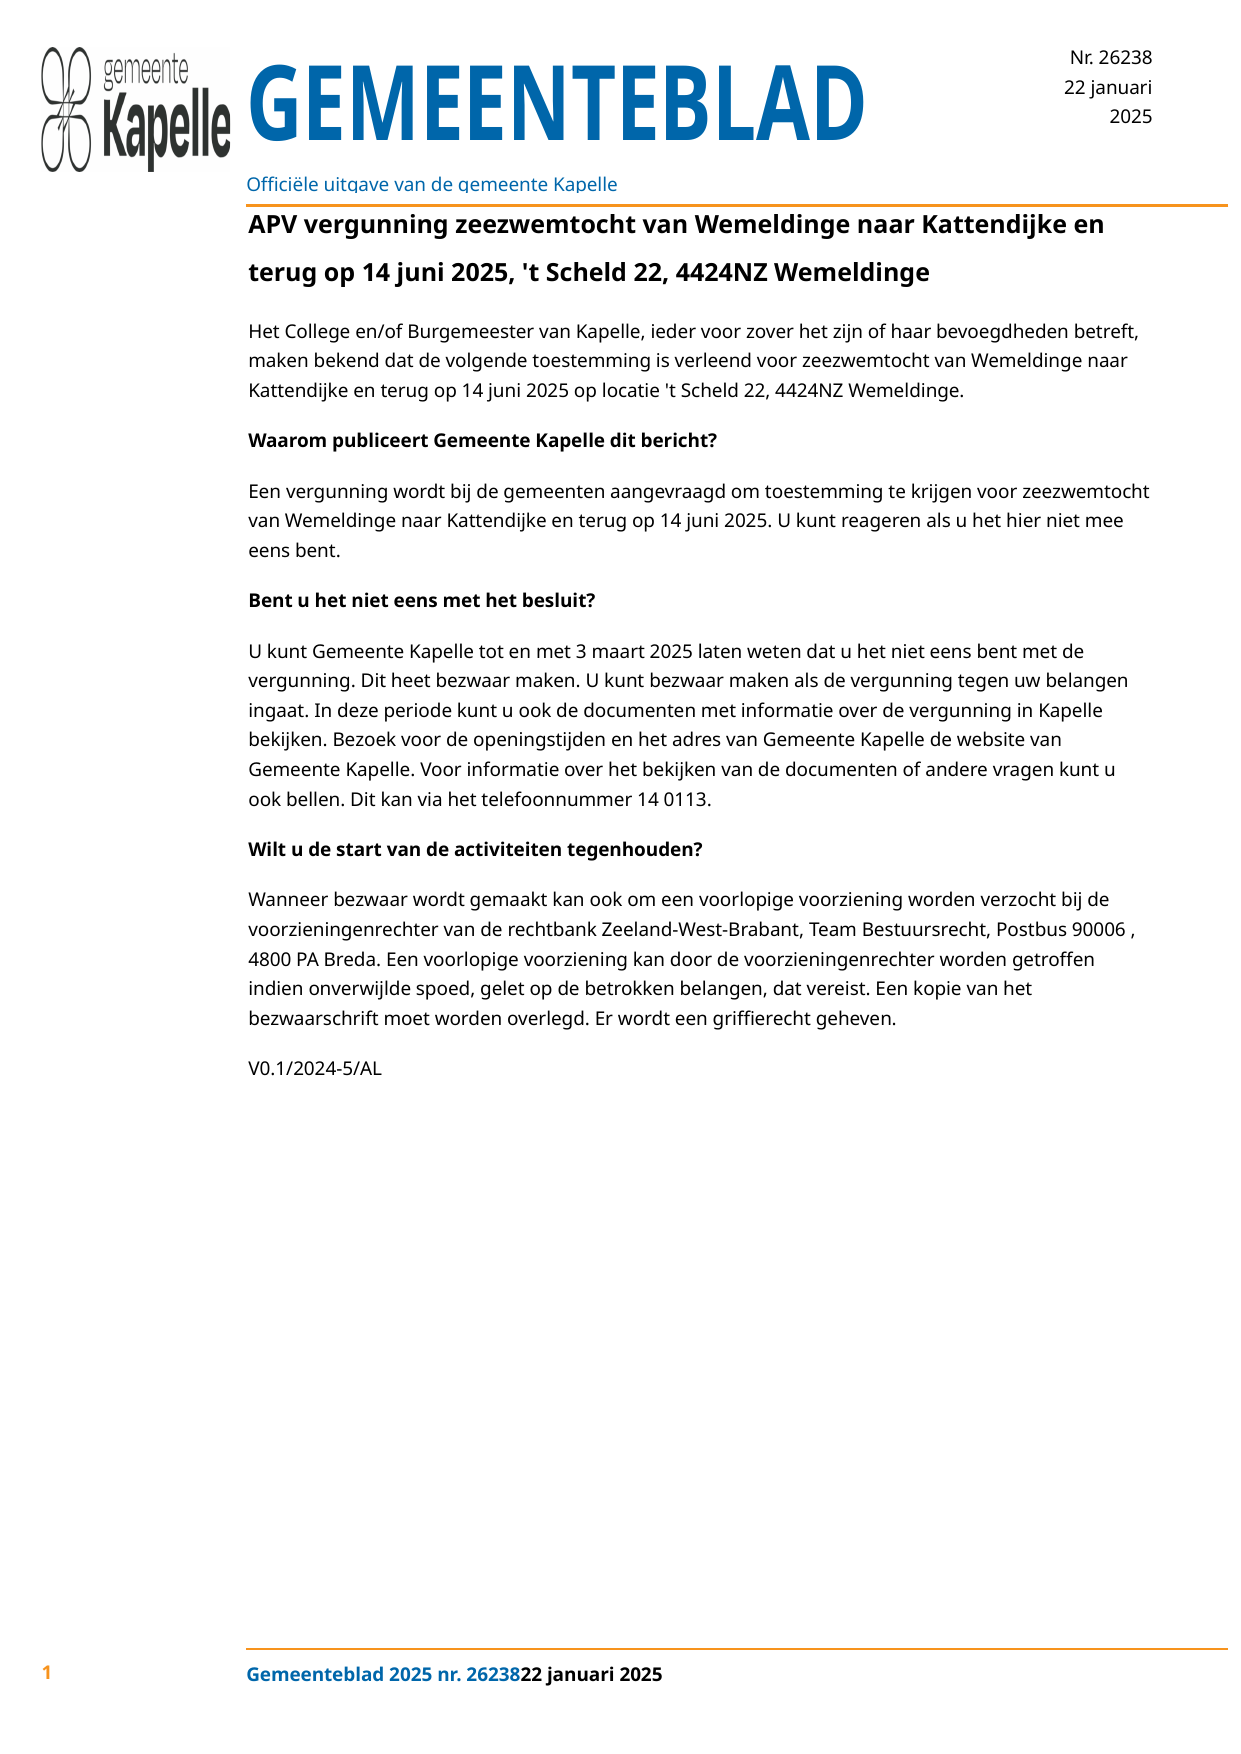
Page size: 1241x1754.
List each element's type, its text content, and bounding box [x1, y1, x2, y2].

text U kunt Gemeente Kapelle tot en met 3 maart 2025 laten weten dat u het niet eens bent met de vergunning. Dit heet bezwaar maken. U kunt bezwaar maken als de vergunning tegen uw belangen ingaat. In deze periode kunt u ook de documenten met informatie over de vergunning in Kapelle bekijken. Bezoek voor de openingstijden en het adres van Gemeente Kapelle de website van Gemeente Kapelle. Voor informatie over het bekijken van de documenten of andere vragen kunt u ook bellen. Dit kan via het telefoonnummer 14 0113. [248, 638, 1152, 812]
text Wilt u de start van de activiteiten tegenhouden? [248, 836, 1152, 862]
text Een vergunning wordt bij de gemeenten aangevraagd om toestemming te krijgen voor zeezwemtocht van Wemeldinge naar Kattendijke en terug op 14 juni 2025. U kunt reageren als u het hier niet mee eens bent. [248, 478, 1152, 563]
text V0.1/2024-5/AL [248, 1055, 1152, 1081]
text Het College en/of Burgemeester van Kapelle, ieder voor zover het zijn of haar bevoegdheden betreft, maken bekend dat de volgende toestemming is verleend voor zeezwemtocht van Wemeldinge naar Kattendijke en terug op 14 juni 2025 op locatie 't Scheld 22, 4424NZ Wemeldinge. [248, 318, 1152, 403]
text Wanneer bezwaar wordt gemaakt kan ook om een voorlopige voorziening worden verzocht bij de voorzieningenrechter van de rechtbank Zeeland-West-Brabant, Team Bestuursrecht, Postbus 90006 , 4800 PA Breda. Een voorlopige voorziening kan door de voorzieningenrechter worden getroffen indien onverwijlde spoed, gelet op de betrokken belangen, dat vereist. Een kopie van het bezwaarschrift moet worden overlegd. Er wordt een griffierecht geheven. [248, 887, 1152, 1031]
text APV vergunning zeezwemtocht van Wemeldinge naar Kattendijke en terug op 14 juni 2025, 't Scheld 22, 4424NZ Wemeldinge [248, 207, 1152, 288]
text Waarom publiceert Gemeente Kapelle dit bericht? [248, 427, 1152, 453]
text Bent u het niet eens met het besluit? [248, 587, 1152, 613]
picture [41, 47, 231, 172]
